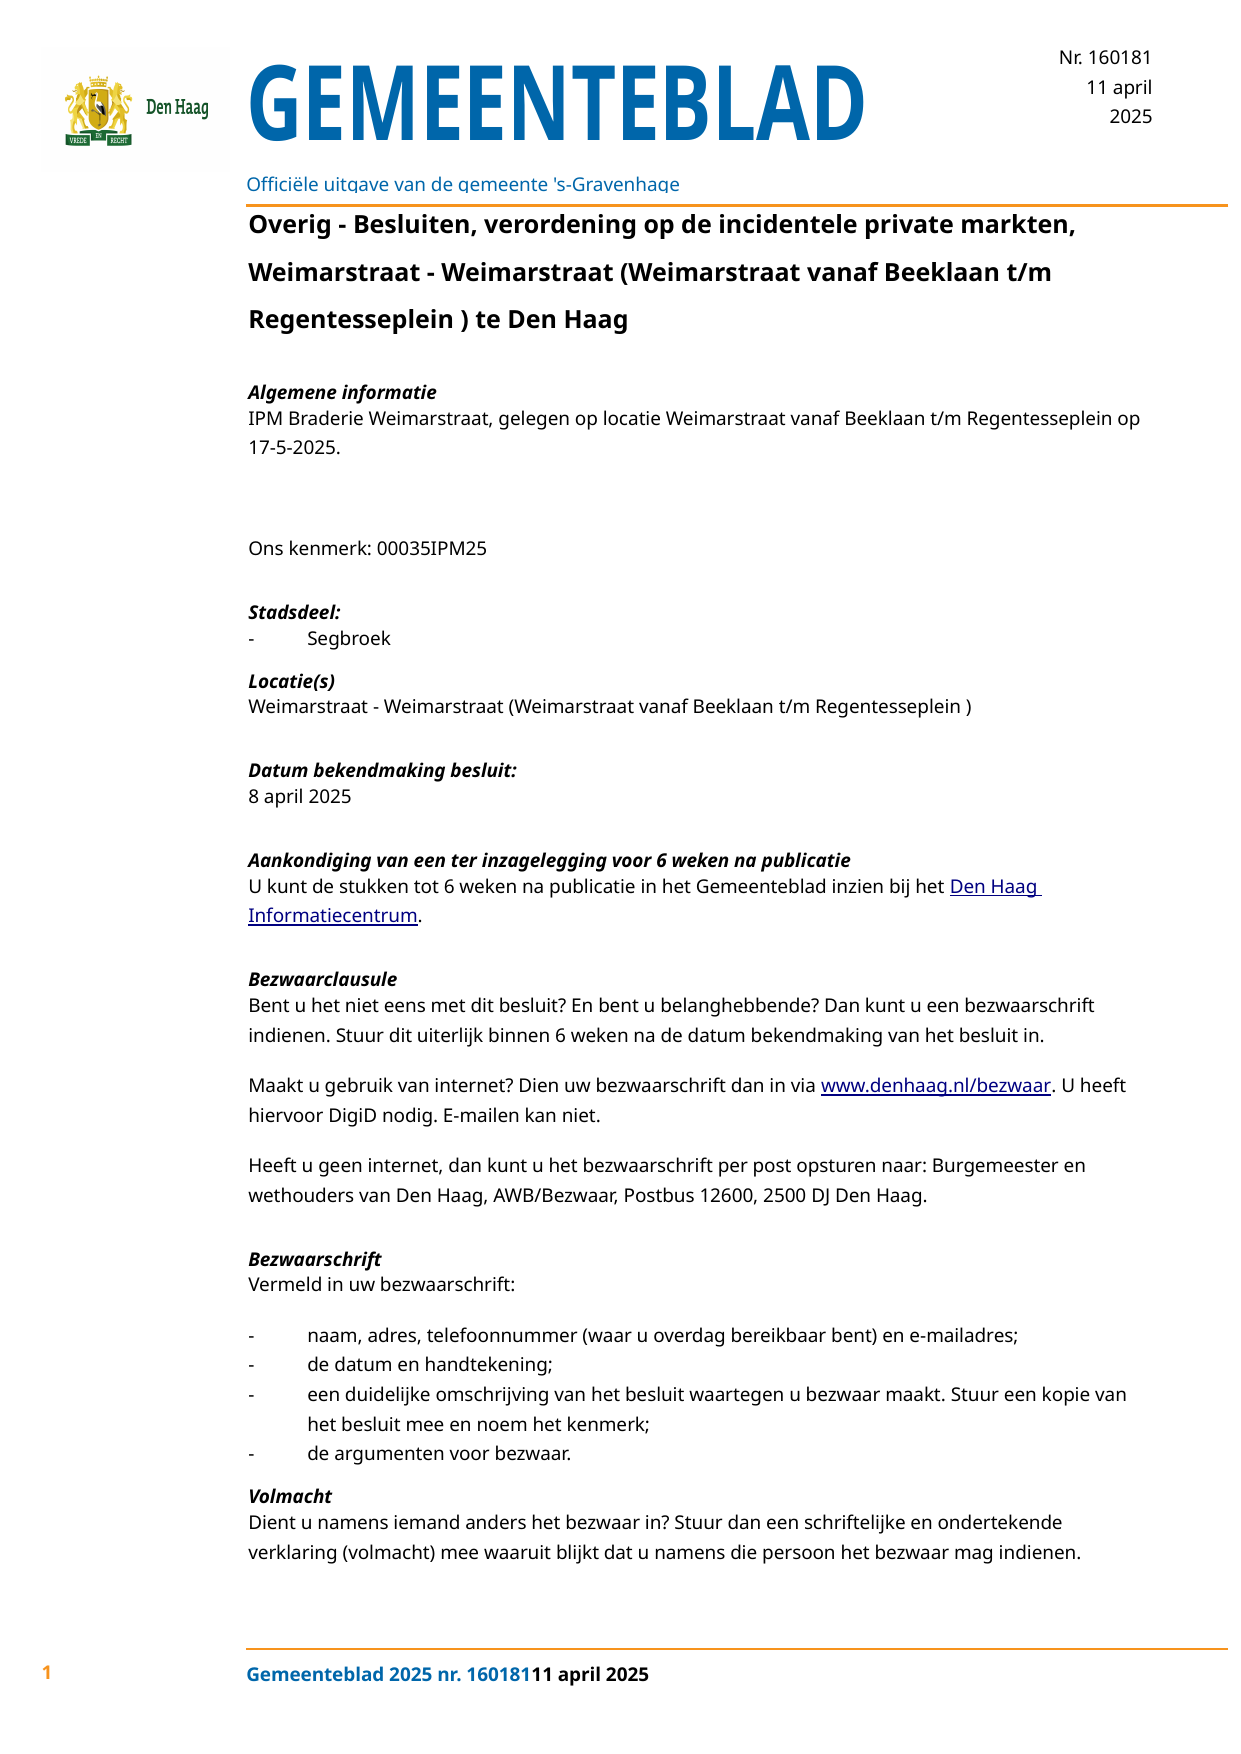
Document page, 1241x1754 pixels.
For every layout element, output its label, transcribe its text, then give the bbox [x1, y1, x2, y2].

text Overig - Besluiten, verordening op de incidentele private markten, Weimarstraat - Weimarstraat (Weimarstraat vanaf Beeklaan t/m Regentesseplein ) te Den Haag [248, 207, 1152, 336]
text Bezwaarschrift [248, 1246, 1152, 1272]
text U kunt de stukken tot 6 weken na publicatie in het Gemeenteblad inzien bij het Den Haag Informatiecentrum. [248, 873, 1152, 928]
text Bezwaarclausule [248, 967, 1152, 992]
text Bent u het niet eens met dit besluit? En bent u belanghebbende? Dan kunt u een bezwaarschrift indienen. Stuur dit uiterlijk binnen 6 weken na de datum bekendmaking van het besluit in. [248, 992, 1152, 1048]
text Locatie(s) [248, 668, 1152, 694]
text Datum bekendmaking besluit: [248, 758, 1152, 783]
text Weimarstraat - Weimarstraat (Weimarstraat vanaf Beeklaan t/m Regentesseplein ) [248, 694, 1152, 719]
text Stadsdeel: [248, 599, 1152, 625]
text Heeft u geen internet, dan kunt u het bezwaarschrift per post opsturen naar: Burgemeester en wethouders van Den Haag, AWB/Bezwaar, Postbus 12600, 2500 DJ Den Haag. [248, 1152, 1152, 1208]
list een duidelijke omschrijving van het besluit waartegen u bezwaar maakt. Stuur een kopie van het besluit mee en noem het kenmerk; [248, 1381, 1152, 1437]
text Algemene informatie [248, 379, 1152, 405]
text Aankondiging van een ter inzagelegging voor 6 weken na publicatie [248, 847, 1152, 873]
picture [41, 47, 231, 172]
list de argumenten voor bezwaar. [248, 1440, 1152, 1466]
text 8 april 2025 [248, 783, 1152, 809]
text IPM Braderie Weimarstraat, gelegen op locatie Weimarstraat vanaf Beeklaan t/m Regentesseplein op 17-5-2025. [248, 405, 1152, 460]
text Maakt u gebruik van internet? Dien uw bezwaarschrift dan in via www.denhaag.nl/bezwaar. U heeft hiervoor DigiD nodig. E-mailen kan niet. [248, 1072, 1152, 1128]
text Vermeld in uw bezwaarschrift: [248, 1272, 1152, 1297]
list de datum en handtekening; [248, 1352, 1152, 1377]
list naam, adres, telefoonnummer (waar u overdag bereikbaar bent) en e-mailadres; [248, 1322, 1152, 1348]
text Ons kenmerk: 00035IPM25 [248, 535, 1152, 561]
text Dient u namens iemand anders het bezwaar in? Stuur dan een schriftelijke en ondertekende verklaring (volmacht) mee waaruit blijkt dat u namens die persoon het bezwaar mag indienen. [248, 1509, 1152, 1564]
list Segbroek [248, 625, 1152, 651]
text Volmacht [248, 1483, 1152, 1509]
